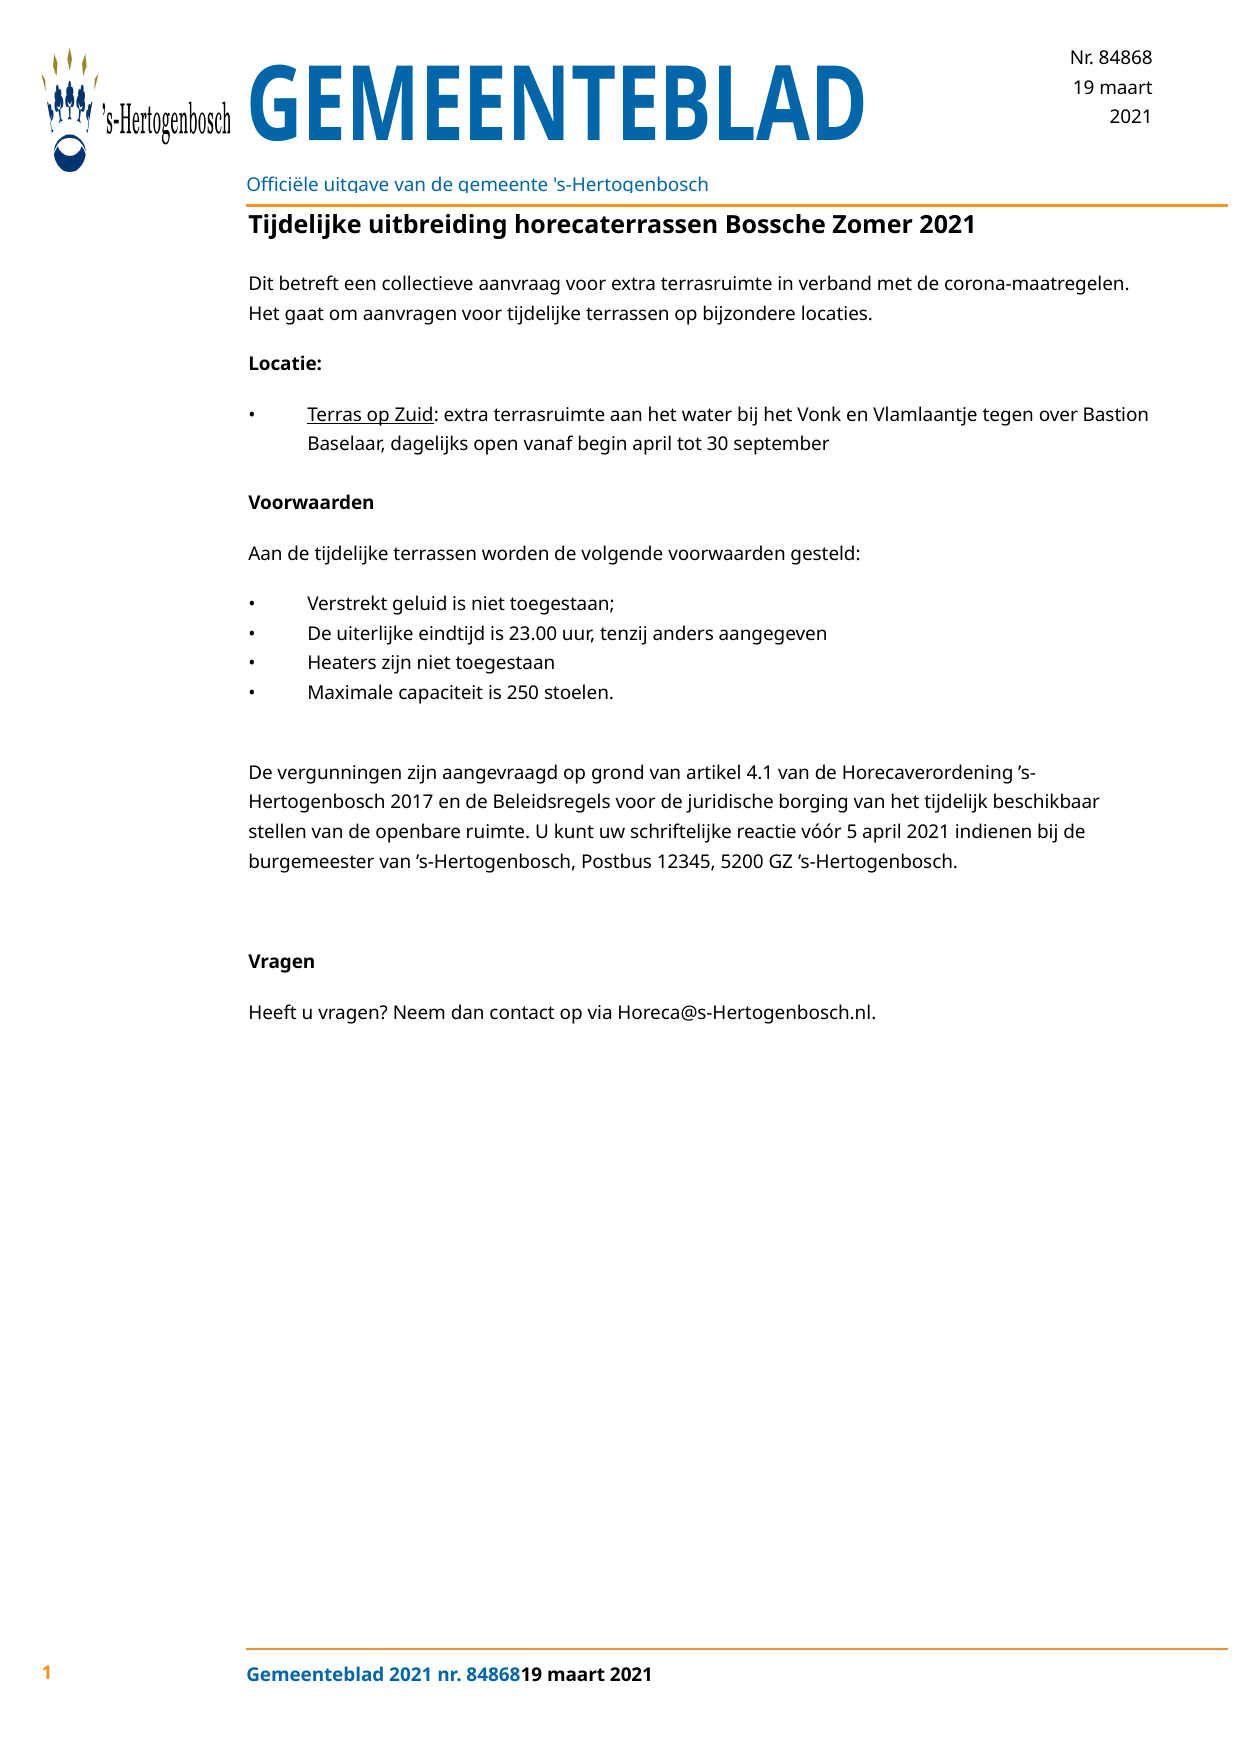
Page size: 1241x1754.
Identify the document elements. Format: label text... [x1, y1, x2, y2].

text Dit betreft een collectieve aanvraag voor extra terrasruimte in verband met de corona-maatregelen. Het gaat om aanvragen voor tijdelijke terrassen op bijzondere locaties. [248, 270, 1152, 326]
list Terras op Zuid: extra terrasruimte aan het water bij het Vonk en Vlamlaantje tegen over Bastion Baselaar, dagelijks open vanaf begin april tot 30 september [248, 401, 1152, 456]
text Heeft u vragen? Neem dan contact op via Horeca@s-Hertogenbosch.nl. [248, 999, 1152, 1025]
text Locatie: [248, 350, 1152, 376]
list De uiterlijke eindtijd is 23.00 uur, tenzij anders aangegeven [248, 620, 1152, 646]
list Heaters zijn niet toegestaan [248, 649, 1152, 675]
text Voorwaarden [248, 489, 1152, 515]
text Aan de tijdelijke terrassen worden de volgende voorwaarden gesteld: [248, 540, 1152, 566]
text De vergunningen zijn aangevraagd op grond van artikel 4.1 van de Horecaverordening ’s-Hertogenbosch 2017 en de Beleidsregels voor de juridische borging van het tijdelijk beschikbaar stellen van de openbare ruimte. U kunt uw schriftelijke reactie vóór 5 april 2021 indienen bij de burgemeester van ’s-Hertogenbosch, Postbus 12345, 5200 GZ ’s-Hertogenbosch. [248, 759, 1152, 873]
text Vragen [248, 949, 1152, 974]
list Verstrekt geluid is niet toegestaan; [248, 590, 1152, 616]
list Maximale capaciteit is 250 stoelen. [248, 679, 1152, 705]
picture [41, 47, 231, 172]
text Tijdelijke uitbreiding horecaterrassen Bossche Zomer 2021 [248, 207, 1152, 241]
